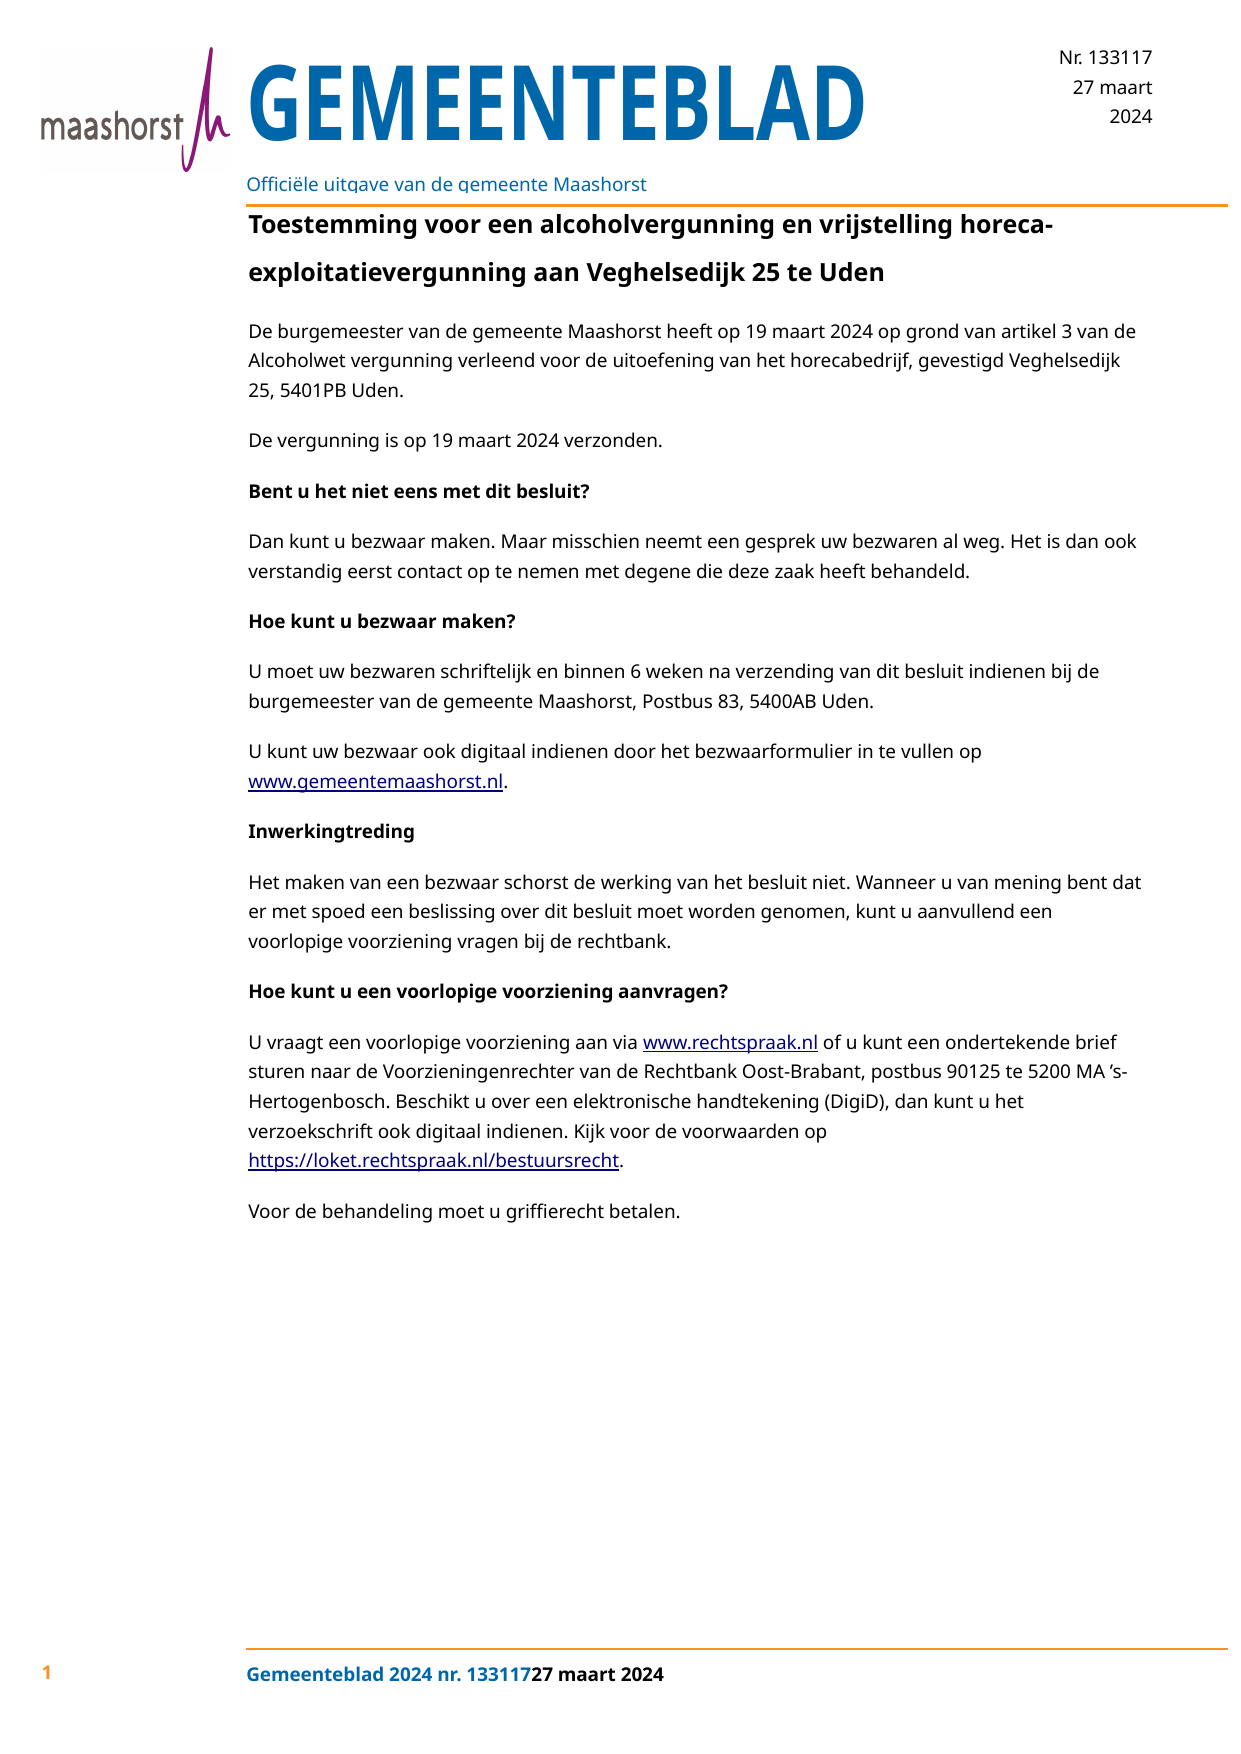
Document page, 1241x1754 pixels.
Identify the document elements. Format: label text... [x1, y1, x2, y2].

text Het maken van een bezwaar schorst de werking van het besluit niet. Wanneer u van mening bent dat er met spoed een beslissing over dit besluit moet worden genomen, kunt u aanvullend een voorlopige voorziening vragen bij de rechtbank. [248, 869, 1152, 954]
text Inwerkingtreding [248, 819, 1152, 844]
text Hoe kunt u een voorlopige voorziening aanvragen? [248, 979, 1152, 1004]
text U kunt uw bezwaar ook digitaal indienen door het bezwaarformulier in te vullen op www.gemeentemaashorst.nl. [248, 739, 1152, 794]
picture [41, 47, 231, 172]
text De vergunning is op 19 maart 2024 verzonden. [248, 427, 1152, 453]
text Hoe kunt u bezwaar maken? [248, 608, 1152, 634]
text Dan kunt u bezwaar maken. Maar misschien neemt een gesprek uw bezwaren al weg. Het is dan ook verstandig eerst contact op te nemen met degene die deze zaak heeft behandeld. [248, 528, 1152, 584]
text Toestemming voor een alcoholvergunning en vrijstelling horeca-exploitatievergunning aan Veghelsedijk 25 te Uden [248, 207, 1152, 288]
text Bent u het niet eens met dit besluit? [248, 478, 1152, 504]
text De burgemeester van de gemeente Maashorst heeft op 19 maart 2024 op grond van artikel 3 van de Alcoholwet vergunning verleend voor de uitoefening van het horecabedrijf, gevestigd Veghelsedijk 25, 5401PB Uden. [248, 318, 1152, 403]
text U vraagt een voorlopige voorziening aan via www.rechtspraak.nl of u kunt een ondertekende brief sturen naar de Voorzieningenrechter van de Rechtbank Oost-Brabant, postbus 90125 te 5200 MA ’s-Hertogenbosch. Beschikt u over een elektronische handtekening (DigiD), dan kunt u het verzoekschrift ook digitaal indienen. Kijk voor de voorwaarden op https://loket.rechtspraak.nl/bestuursrecht. [248, 1029, 1152, 1173]
text U moet uw bezwaren schriftelijk en binnen 6 weken na verzending van dit besluit indienen bij de burgemeester van de gemeente Maashorst, Postbus 83, 5400AB Uden. [248, 659, 1152, 714]
text Voor de behandeling moet u griffierecht betalen. [248, 1198, 1152, 1224]
